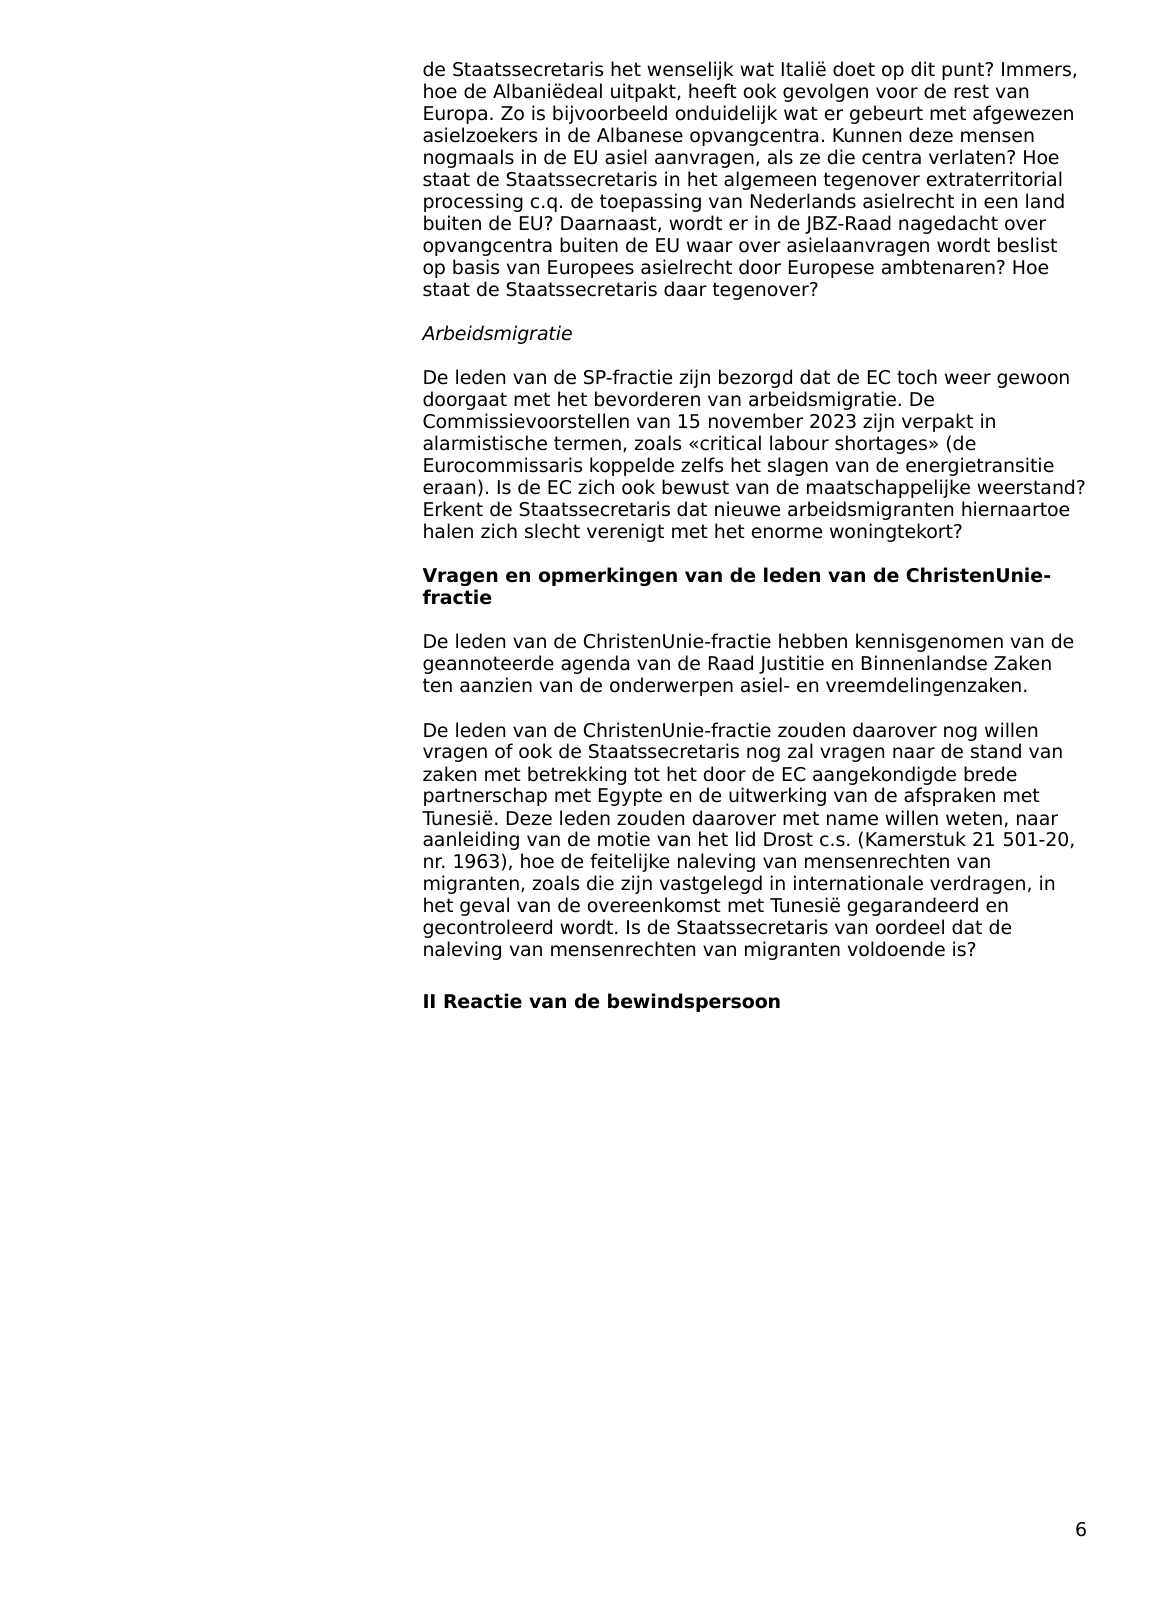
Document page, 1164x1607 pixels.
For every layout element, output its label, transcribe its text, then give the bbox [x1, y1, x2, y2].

text de Staatssecretaris het wenselijk wat Italië doet op dit punt? Immers, hoe de Albaniëdeal uitpakt, heeft ook gevolgen voor de rest van Europa. Zo is bijvoorbeeld onduidelijk wat er gebeurt met afgewezen asielzoekers in de Albanese opvangcentra. Kunnen deze mensen nogmaals in de EU asiel aanvragen, als ze die centra verlaten? Hoe staat de Staatssecretaris in het algemeen tegenover extraterritorial processing c.q. de toepassing van Nederlands asielrecht in een land buiten de EU? Daarnaast, wordt er in de JBZ-Raad nagedacht over opvangcentra buiten de EU waar over asielaanvragen wordt beslist op basis van Europees asielrecht door Europese ambtenaren? Hoe staat de Staatssecretaris daar tegenover? [422, 59, 1087, 301]
text De leden van de ChristenUnie-fractie zouden daarover nog willen vragen of ook de Staatssecretaris nog zal vragen naar de stand van zaken met betrekking tot het door de EC aangekondigde brede partnerschap met Egypte en de uitwerking van de afspraken met Tunesië. Deze leden zouden daarover met name willen weten, naar aanleiding van de motie van het lid Drost c.s. (Kamerstuk 21 501-20, nr. 1963), hoe de feitelijke naleving van mensenrechten van migranten, zoals die zijn vastgelegd in internationale verdragen, in het geval van de overeenkomst met Tunesië gegarandeerd en gecontroleerd wordt. Is de Staatssecretaris van oordeel dat de naleving van mensenrechten van migranten voldoende is? [422, 719, 1087, 961]
subtitle II Reactie van de bewindspersoon [422, 991, 1087, 1013]
text De leden van de ChristenUnie-fractie hebben kennisgenomen van de geannoteerde agenda van de Raad Justitie en Binnenlandse Zaken ten aanzien van de onderwerpen asiel- en vreemdelingenzaken. [422, 631, 1087, 697]
text De leden van de SP-fractie zijn bezorgd dat de EC toch weer gewoon doorgaat met het bevorderen van arbeidsmigratie. De Commissievoorstellen van 15 november 2023 zijn verpakt in alarmistische termen, zoals «critical labour shortages» (de Eurocommissaris koppelde zelfs het slagen van de energietransitie eraan). Is de EC zich ook bewust van de maatschappelijke weerstand? Erkent de Staatssecretaris dat nieuwe arbeidsmigranten hiernaartoe halen zich slecht verenigt met het enorme woningtekort? [422, 367, 1087, 543]
subtitle Vragen en opmerkingen van de leden van de ChristenUnie-fractie [422, 565, 1087, 609]
subtitle Arbeidsmigratie [422, 323, 1087, 345]
